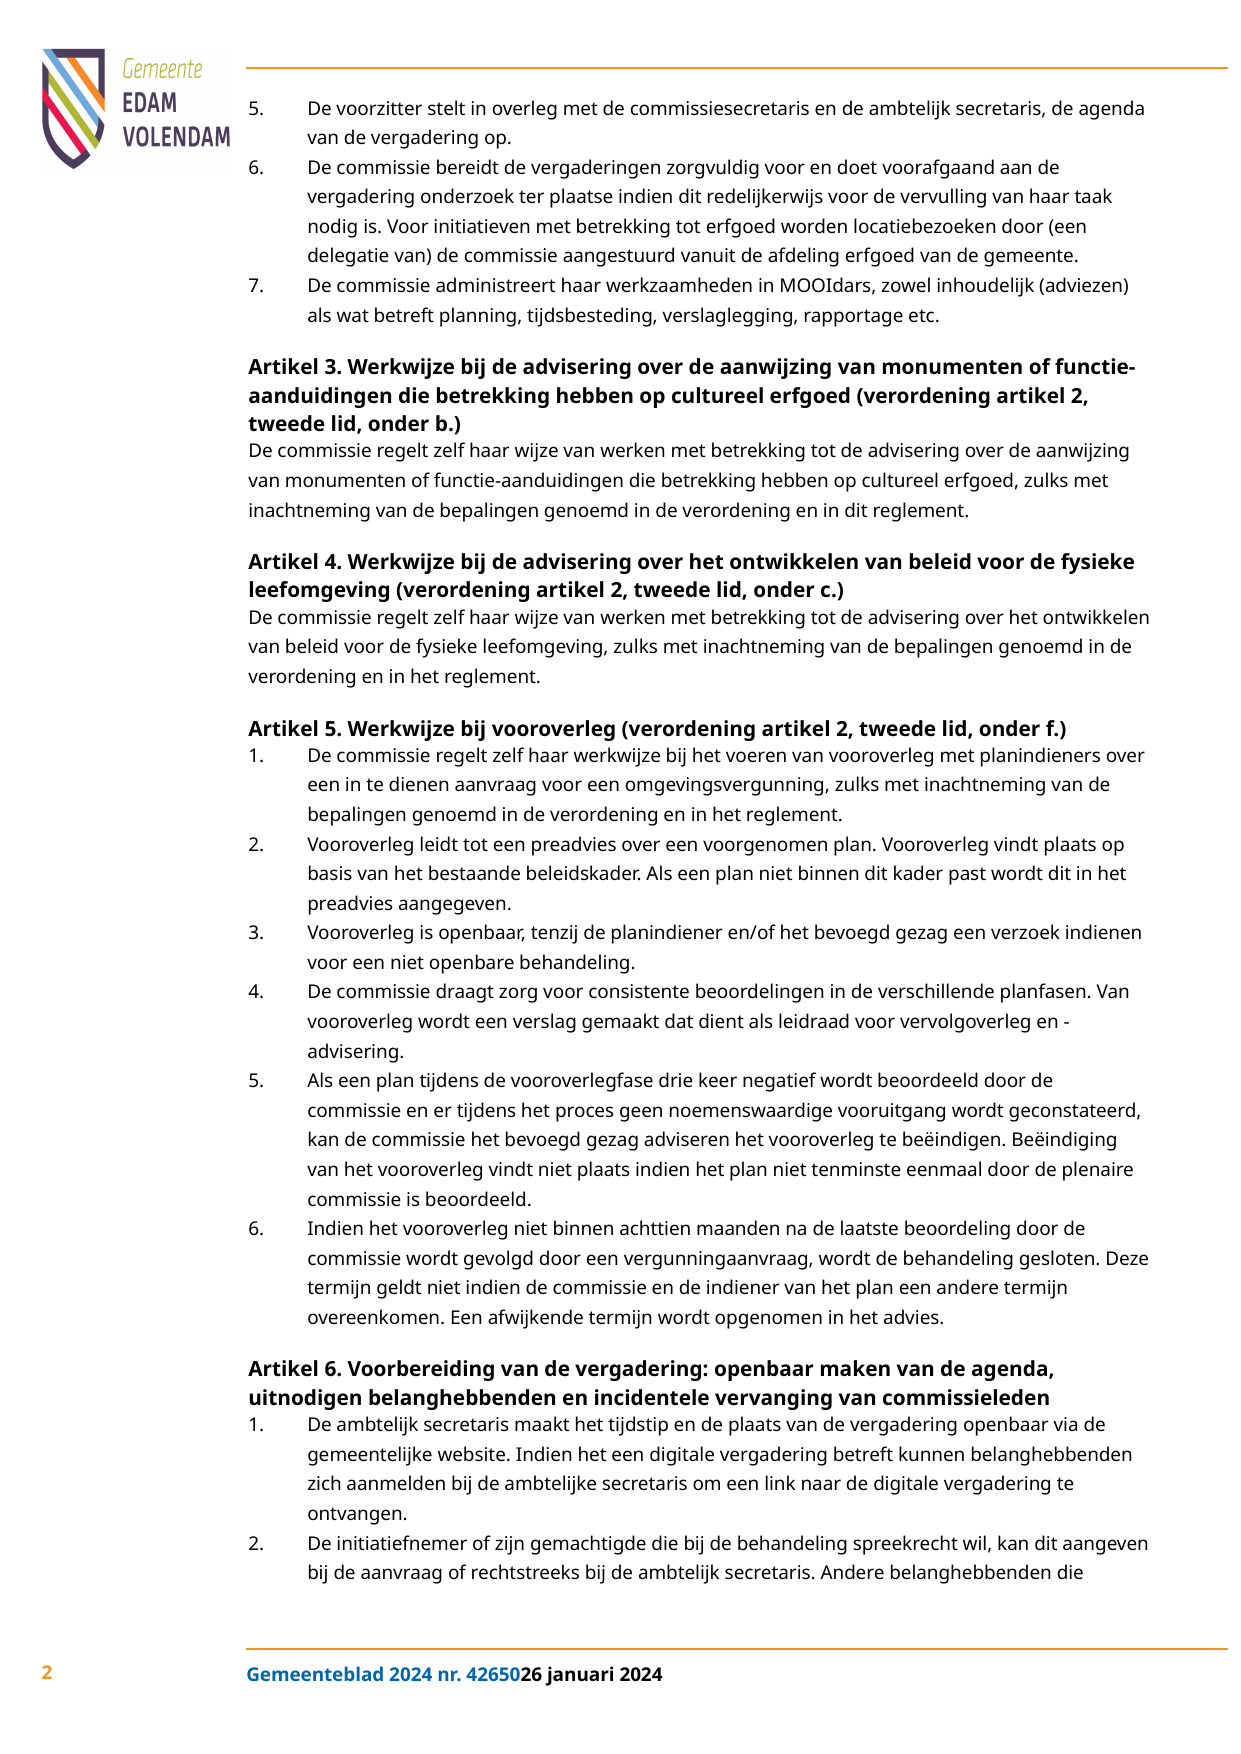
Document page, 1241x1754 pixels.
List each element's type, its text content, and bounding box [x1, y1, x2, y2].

list De ambtelijk secretaris maakt het tijdstip en de plaats van de vergadering openbaar via de gemeentelijke website. Indien het een digitale vergadering betreft kunnen belanghebbenden zich aanmelden bij de ambtelijke secretaris om een link naar de digitale vergadering te ontvangen. [248, 1411, 1152, 1526]
text De commissie regelt zelf haar wijze van werken met betrekking tot de advisering over het ontwikkelen van beleid voor de fysieke leefomgeving, zulks met inachtneming van de bepalingen genoemd in de verordening en in het reglement. [248, 604, 1152, 689]
text De commissie regelt zelf haar wijze van werken met betrekking tot de advisering over de aanwijzing van monumenten of functie-aanduidingen die betrekking hebben op cultureel erfgoed, zulks met inachtneming van de bepalingen genoemd in de verordening en in dit reglement. [248, 438, 1152, 522]
text Artikel 6. Voorbereiding van de vergadering: openbaar maken van de agenda, uitnodigen belanghebbenden en incidentele vervanging van commissieleden [248, 1354, 1152, 1411]
list Indien het vooroverleg niet binnen achttien maanden na de laatste beoordeling door de commissie wordt gevolgd door een vergunningaanvraag, wordt de behandeling gesloten. Deze termijn geldt niet indien de commissie en de indiener van het plan een andere termijn overeenkomen. Een afwijkende termijn wordt opgenomen in het advies. [248, 1215, 1152, 1330]
list De commissie administreert haar werkzaamheden in MOOIdars, zowel inhoudelijk (adviezen) als wat betreft planning, tijdsbesteding, verslaglegging, rapportage etc. [248, 272, 1152, 328]
text Artikel 4. Werkwijze bij de advisering over het ontwikkelen van beleid voor de fysieke leefomgeving (verordening artikel 2, tweede lid, onder c.) [248, 547, 1152, 604]
list De initiatiefnemer of zijn gemachtigde die bij de behandeling spreekrecht wil, kan dit aangeven bij de aanvraag of rechtstreeks bij de ambtelijk secretaris. Andere belanghebbenden die [248, 1530, 1152, 1585]
list De commissie regelt zelf haar werkwijze bij het voeren van vooroverleg met planindieners over een in te dienen aanvraag voor een omgevingsvergunning, zulks met inachtneming van de bepalingen genoemd in de verordening en in het reglement. [248, 742, 1152, 827]
picture [41, 47, 231, 172]
list De commissie draagt zorg voor consistente beoordelingen in de verschillende planfasen. Van vooroverleg wordt een verslag gemaakt dat dient als leidraad voor vervolgoverleg en -advisering. [248, 979, 1152, 1064]
list Vooroverleg leidt tot een preadvies over een voorgenomen plan. Vooroverleg vindt plaats op basis van het bestaande beleidskader. Als een plan niet binnen dit kader past wordt dit in het preadvies aangegeven. [248, 831, 1152, 916]
list Als een plan tijdens de vooroverlegfase drie keer negatief wordt beoordeeld door de commissie en er tijdens het proces geen noemenswaardige vooruitgang wordt geconstateerd, kan de commissie het bevoegd gezag adviseren het vooroverleg te beëindigen. Beëindiging van het vooroverleg vindt niet plaats indien het plan niet tenminste eenmaal door de plenaire commissie is beoordeeld. [248, 1067, 1152, 1212]
list Vooroverleg is openbaar, tenzij de planindiener en/of het bevoegd gezag een verzoek indienen voor een niet openbare behandeling. [248, 919, 1152, 975]
list De voorzitter stelt in overleg met de commissiesecretaris en de ambtelijk secretaris, de agenda van de vergadering op. [248, 95, 1152, 150]
list De commissie bereidt de vergaderingen zorgvuldig voor en doet voorafgaand aan de vergadering onderzoek ter plaatse indien dit redelijkerwijs voor de vervulling van haar taak nodig is. Voor initiatieven met betrekking tot erfgoed worden locatiebezoeken door (een delegatie van) de commissie aangestuurd vanuit de afdeling erfgoed van de gemeente. [248, 154, 1152, 268]
text Artikel 5. Werkwijze bij vooroverleg (verordening artikel 2, tweede lid, onder f.) [248, 714, 1152, 742]
text Artikel 3. Werkwijze bij de advisering over de aanwijzing van monumenten of functie-aanduidingen die betrekking hebben op cultureel erfgoed (verordening artikel 2, tweede lid, onder b.) [248, 352, 1152, 438]
